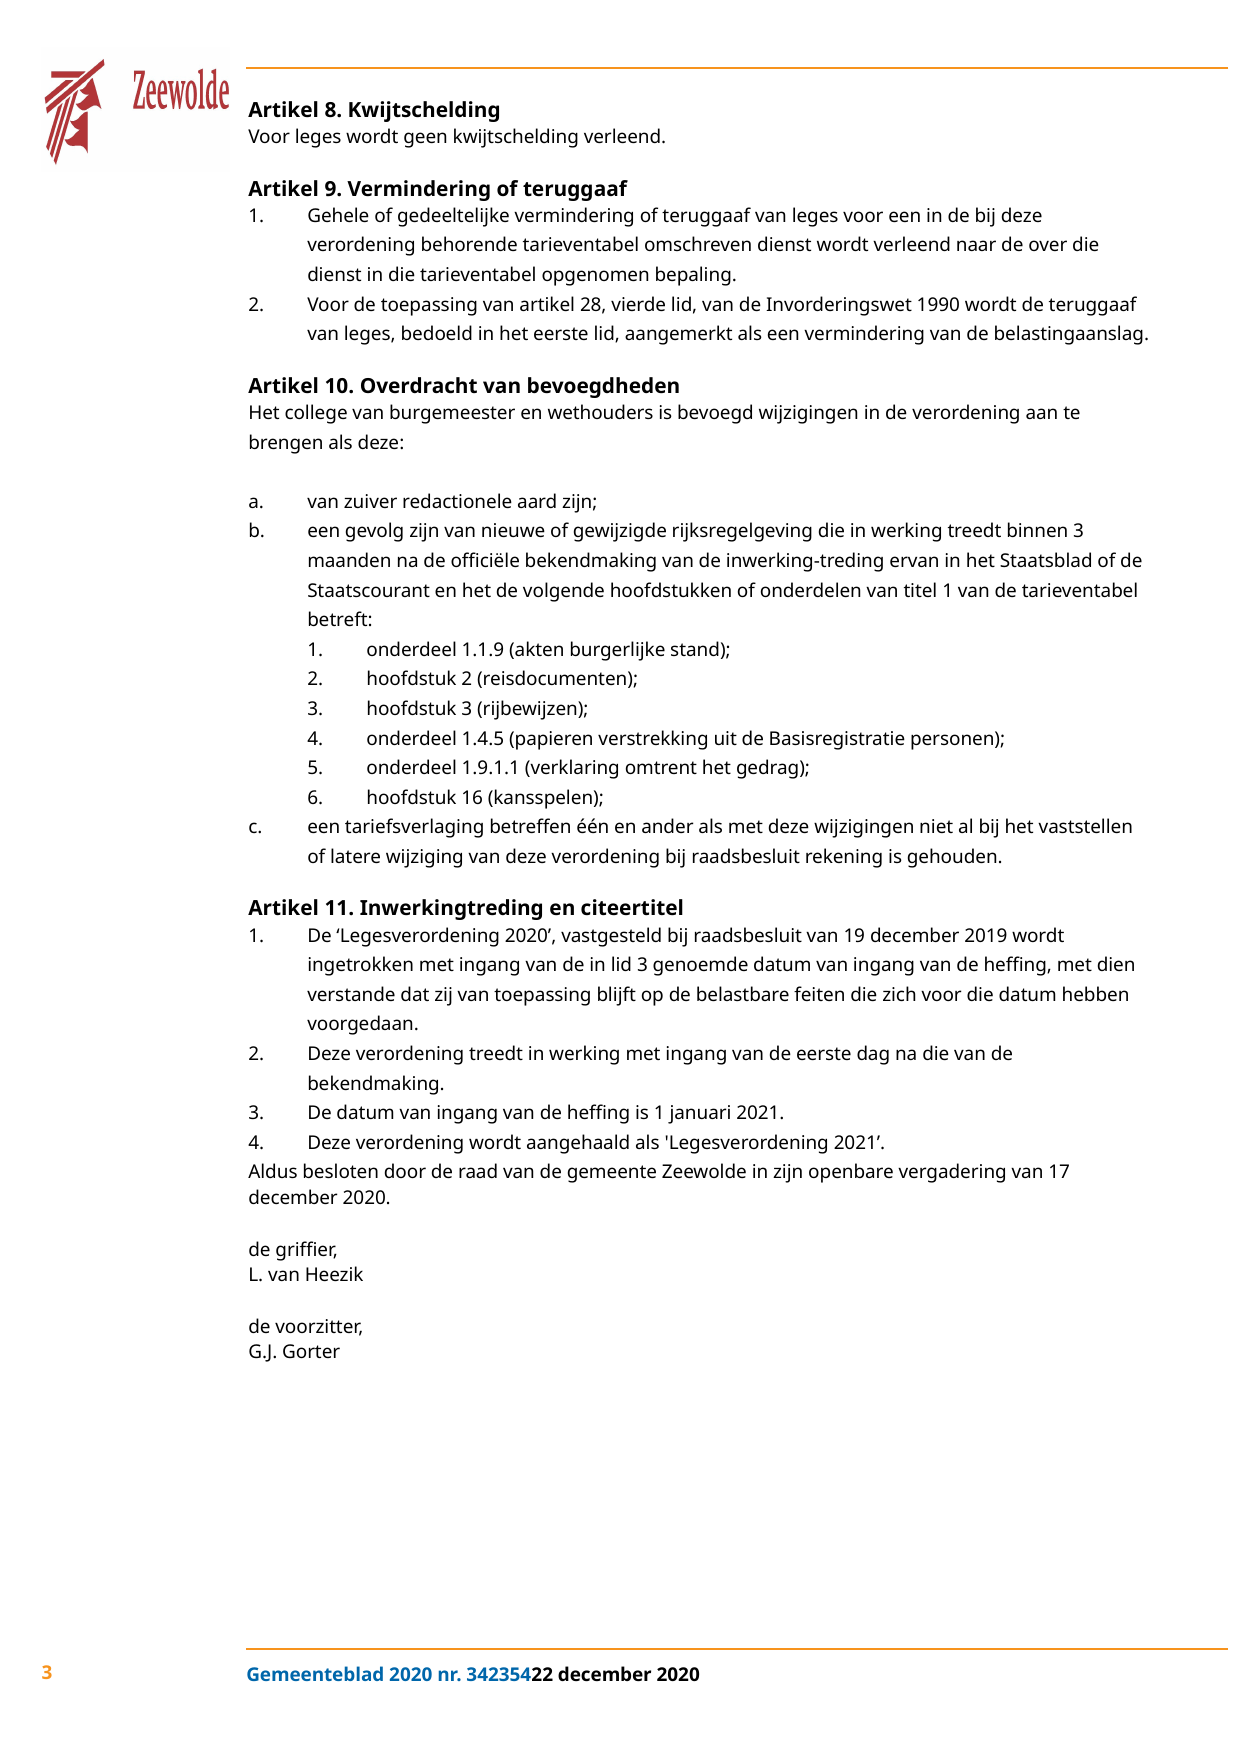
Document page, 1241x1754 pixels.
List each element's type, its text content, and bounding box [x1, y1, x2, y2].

list Voor de toepassing van artikel 28, vierde lid, van de Invorderingswet 1990 wordt de teruggaaf van leges, bedoeld in het eerste lid, aangemerkt als een vermindering van de belastingaanslag. [248, 291, 1152, 346]
list een gevolg zijn van nieuwe of gewijzigde rijksregelgeving die in werking treedt binnen 3 maanden na de officiële bekendmaking van de inwerking-treding ervan in het Staatsblad of de Staatscourant en het de volgende hoofdstukken of onderdelen van titel 1 van de tarieventabel betreft: [248, 518, 1152, 632]
picture [41, 47, 231, 172]
list van zuiver redactionele aard zijn; [248, 488, 1152, 514]
text Aldus besloten door de raad van de gemeente Zeewolde in zijn openbare vergadering van 17 december 2020. [248, 1158, 1152, 1210]
text de voorzitter, [248, 1313, 1152, 1339]
text Het college van burgemeester en wethouders is bevoegd wijzigingen in de verordening aan te brengen als deze: [248, 399, 1152, 454]
list Gehele of gedeeltelijke vermindering of teruggaaf van leges voor een in de bij deze verordening behorende tarieventabel omschreven dienst wordt verleend naar de over die dienst in die tarieventabel opgenomen bepaling. [248, 202, 1152, 287]
list onderdeel 1.4.5 (papieren verstrekking uit de Basisregistratie personen); [307, 725, 1152, 750]
list hoofdstuk 16 (kansspelen); [307, 784, 1152, 809]
text Artikel 11. Inwerkingtreding en citeertitel [248, 893, 1152, 922]
text Voor leges wordt geen kwijtschelding verleend. [248, 123, 1152, 149]
text L. van Heezik [248, 1261, 1152, 1287]
text G.J. Gorter [248, 1339, 1152, 1364]
list hoofdstuk 2 (reisdocumenten); [307, 666, 1152, 691]
list Deze verordening wordt aangehaald als 'Legesverordening 2021’. [248, 1129, 1152, 1155]
list een tariefsverlaging betreffen één en ander als met deze wijzigingen niet al bij het vaststellen of latere wijziging van deze verordening bij raadsbesluit rekening is gehouden. [248, 813, 1152, 869]
text de griffier, [248, 1236, 1152, 1261]
list hoofdstuk 3 (rijbewijzen); [307, 695, 1152, 721]
list onderdeel 1.9.1.1 (verklaring omtrent het gedrag); [307, 754, 1152, 780]
list Deze verordening treedt in werking met ingang van de eerste dag na die van de bekendmaking. [248, 1040, 1152, 1096]
text Artikel 9. Vermindering of teruggaaf [248, 174, 1152, 202]
list De datum van ingang van de heffing is 1 januari 2021. [248, 1099, 1152, 1125]
list onderdeel 1.1.9 (akten burgerlijke stand); [307, 636, 1152, 662]
text Artikel 10. Overdracht van bevoegdheden [248, 371, 1152, 399]
list De ‘Legesverordening 2020’, vastgesteld bij raadsbesluit van 19 december 2019 wordt ingetrokken met ingang van de in lid 3 genoemde datum van ingang van de heffing, met dien verstande dat zij van toepassing blijft op de belastbare feiten die zich voor die datum hebben voorgedaan. [248, 922, 1152, 1036]
text Artikel 8. Kwijtschelding [248, 95, 1152, 123]
